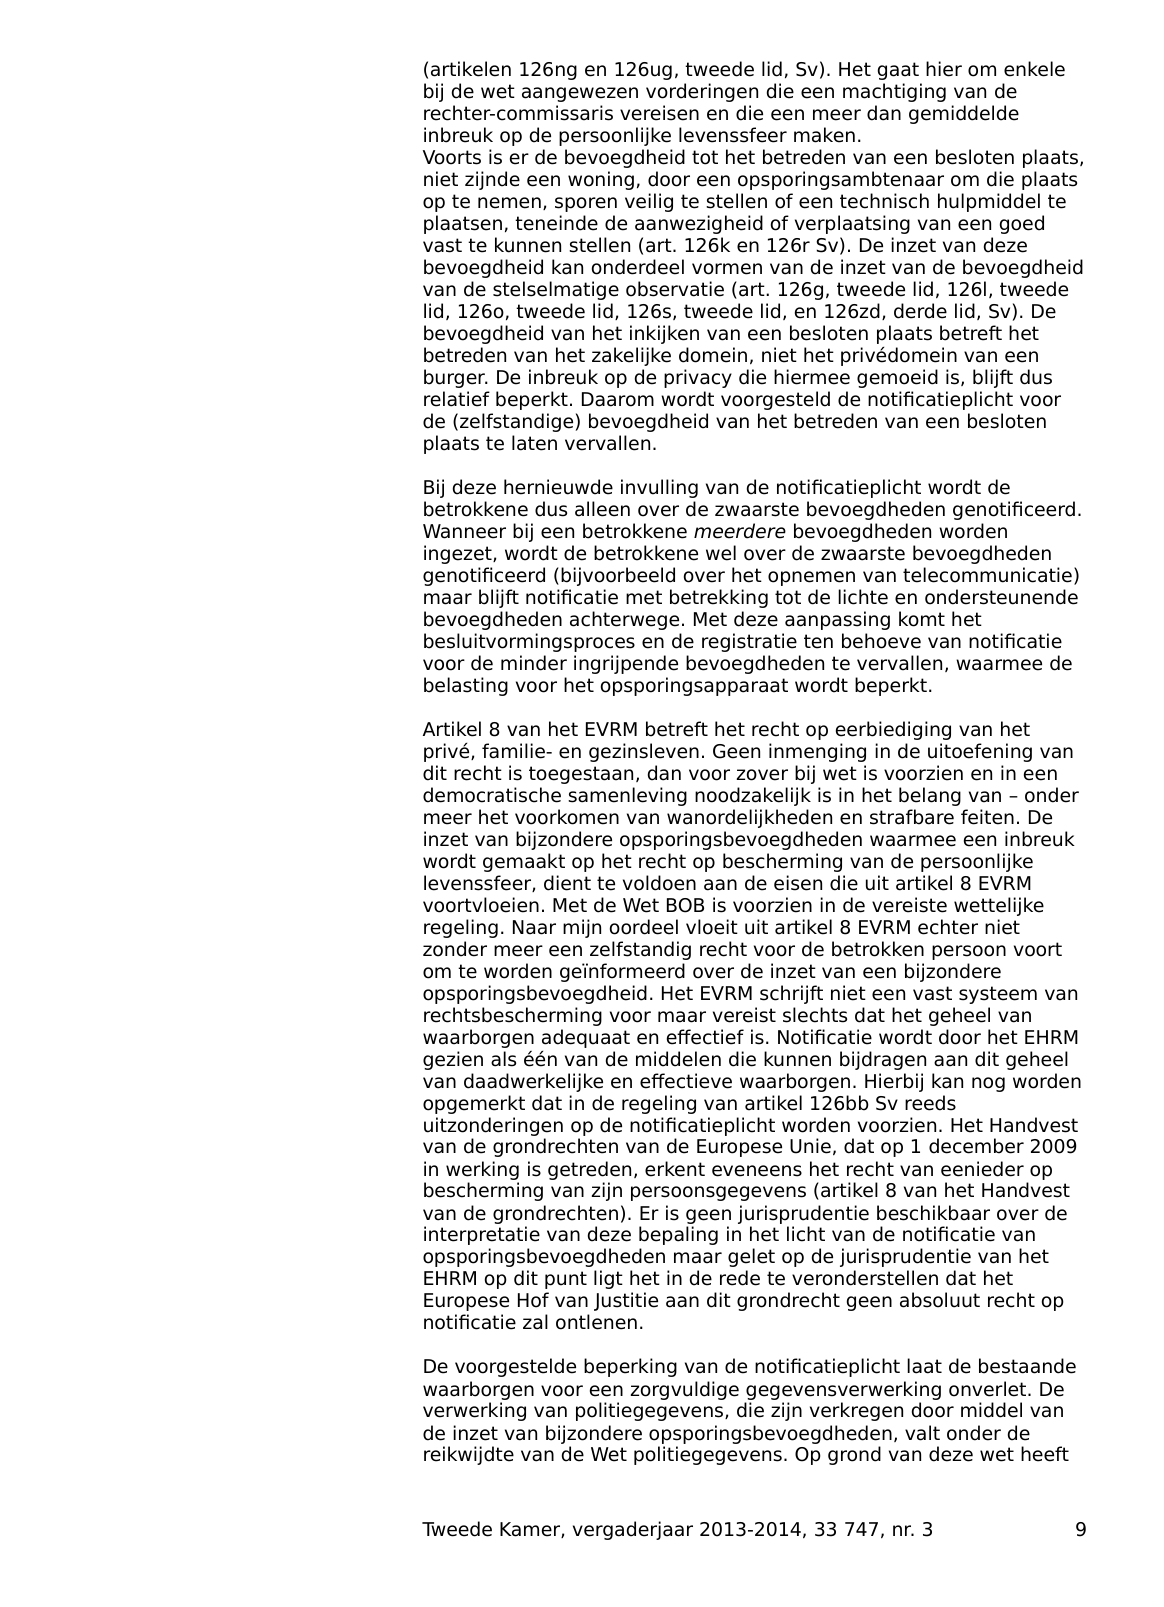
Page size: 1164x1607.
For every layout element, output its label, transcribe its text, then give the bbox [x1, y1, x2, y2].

text De voorgestelde beperking van de notificatieplicht laat de bestaande waarborgen voor een zorgvuldige gegevensverwerking onverlet. De verwerking van politiegegevens, die zijn verkregen door middel van de inzet van bijzondere opsporingsbevoegdheden, valt onder de reikwijdte van de Wet politiegegevens. Op grond van deze wet heeft [422, 1356, 1087, 1466]
text (artikelen 126ng en 126ug, tweede lid, Sv). Het gaat hier om enkele bij de wet aangewezen vorderingen die een machtiging van de rechter-commissaris vereisen en die een meer dan gemiddelde inbreuk op de persoonlijke levenssfeer maken. [422, 59, 1087, 147]
text Bij deze hernieuwde invulling van de notificatieplicht wordt de betrokkene dus alleen over de zwaarste bevoegdheden genotificeerd. Wanneer bij een betrokkene meerdere bevoegdheden worden ingezet, wordt de betrokkene wel over de zwaarste bevoegdheden genotificeerd (bijvoorbeeld over het opnemen van telecommunicatie) maar blijft notificatie met betrekking tot de lichte en ondersteunende bevoegdheden achterwege. Met deze aanpassing komt het besluitvormingsproces en de registratie ten behoeve van notificatie voor de minder ingrijpende bevoegdheden te vervallen, waarmee de belasting voor het opsporingsapparaat wordt beperkt. [422, 477, 1087, 697]
text Voorts is er de bevoegdheid tot het betreden van een besloten plaats, niet zijnde een woning, door een opsporingsambtenaar om die plaats op te nemen, sporen veilig te stellen of een technisch hulpmiddel te plaatsen, teneinde de aanwezigheid of verplaatsing van een goed vast te kunnen stellen (art. 126k en 126r Sv). De inzet van deze bevoegdheid kan onderdeel vormen van de inzet van de bevoegdheid van de stelselmatige observatie (art. 126g, tweede lid, 126l, tweede lid, 126o, tweede lid, 126s, tweede lid, en 126zd, derde lid, Sv). De bevoegdheid van het inkijken van een besloten plaats betreft het betreden van het zakelijke domein, niet het privédomein van een burger. De inbreuk op de privacy die hiermee gemoeid is, blijft dus relatief beperkt. Daarom wordt voorgesteld de notificatieplicht voor de (zelfstandige) bevoegdheid van het betreden van een besloten plaats te laten vervallen. [422, 147, 1087, 455]
text Artikel 8 van het EVRM betreft het recht op eerbiediging van het privé, familie- en gezinsleven. Geen inmenging in de uitoefening van dit recht is toegestaan, dan voor zover bij wet is voorzien en in een democratische samenleving noodzakelijk is in het belang van – onder meer het voorkomen van wanordelijkheden en strafbare feiten. De inzet van bijzondere opsporingsbevoegdheden waarmee een inbreuk wordt gemaakt op het recht op bescherming van de persoonlijke levenssfeer, dient te voldoen aan de eisen die uit artikel 8 EVRM voortvloeien. Met de Wet BOB is voorzien in de vereiste wettelijke regeling. Naar mijn oordeel vloeit uit artikel 8 EVRM echter niet zonder meer een zelfstandig recht voor de betrokken persoon voort om te worden geïnformeerd over de inzet van een bijzondere opsporingsbevoegdheid. Het EVRM schrijft niet een vast systeem van rechtsbescherming voor maar vereist slechts dat het geheel van waarborgen adequaat en effectief is. Notificatie wordt door het EHRM gezien als één van de middelen die kunnen bijdragen aan dit geheel van daadwerkelijke en effectieve waarborgen. Hierbij kan nog worden opgemerkt dat in de regeling van artikel 126bb Sv reeds uitzonderingen op de notificatieplicht worden voorzien. Het Handvest van de grondrechten van de Europese Unie, dat op 1 december 2009 in werking is getreden, erkent eveneens het recht van eenieder op bescherming van zijn persoonsgegevens (artikel 8 van het Handvest van de grondrechten). Er is geen jurisprudentie beschikbaar over de interpretatie van deze bepaling in het licht van de notificatie van opsporingsbevoegdheden maar gelet op de jurisprudentie van het EHRM op dit punt ligt het in de rede te veronderstellen dat het Europese Hof van Justitie aan dit grondrecht geen absoluut recht op notificatie zal ontlenen. [422, 719, 1087, 1334]
